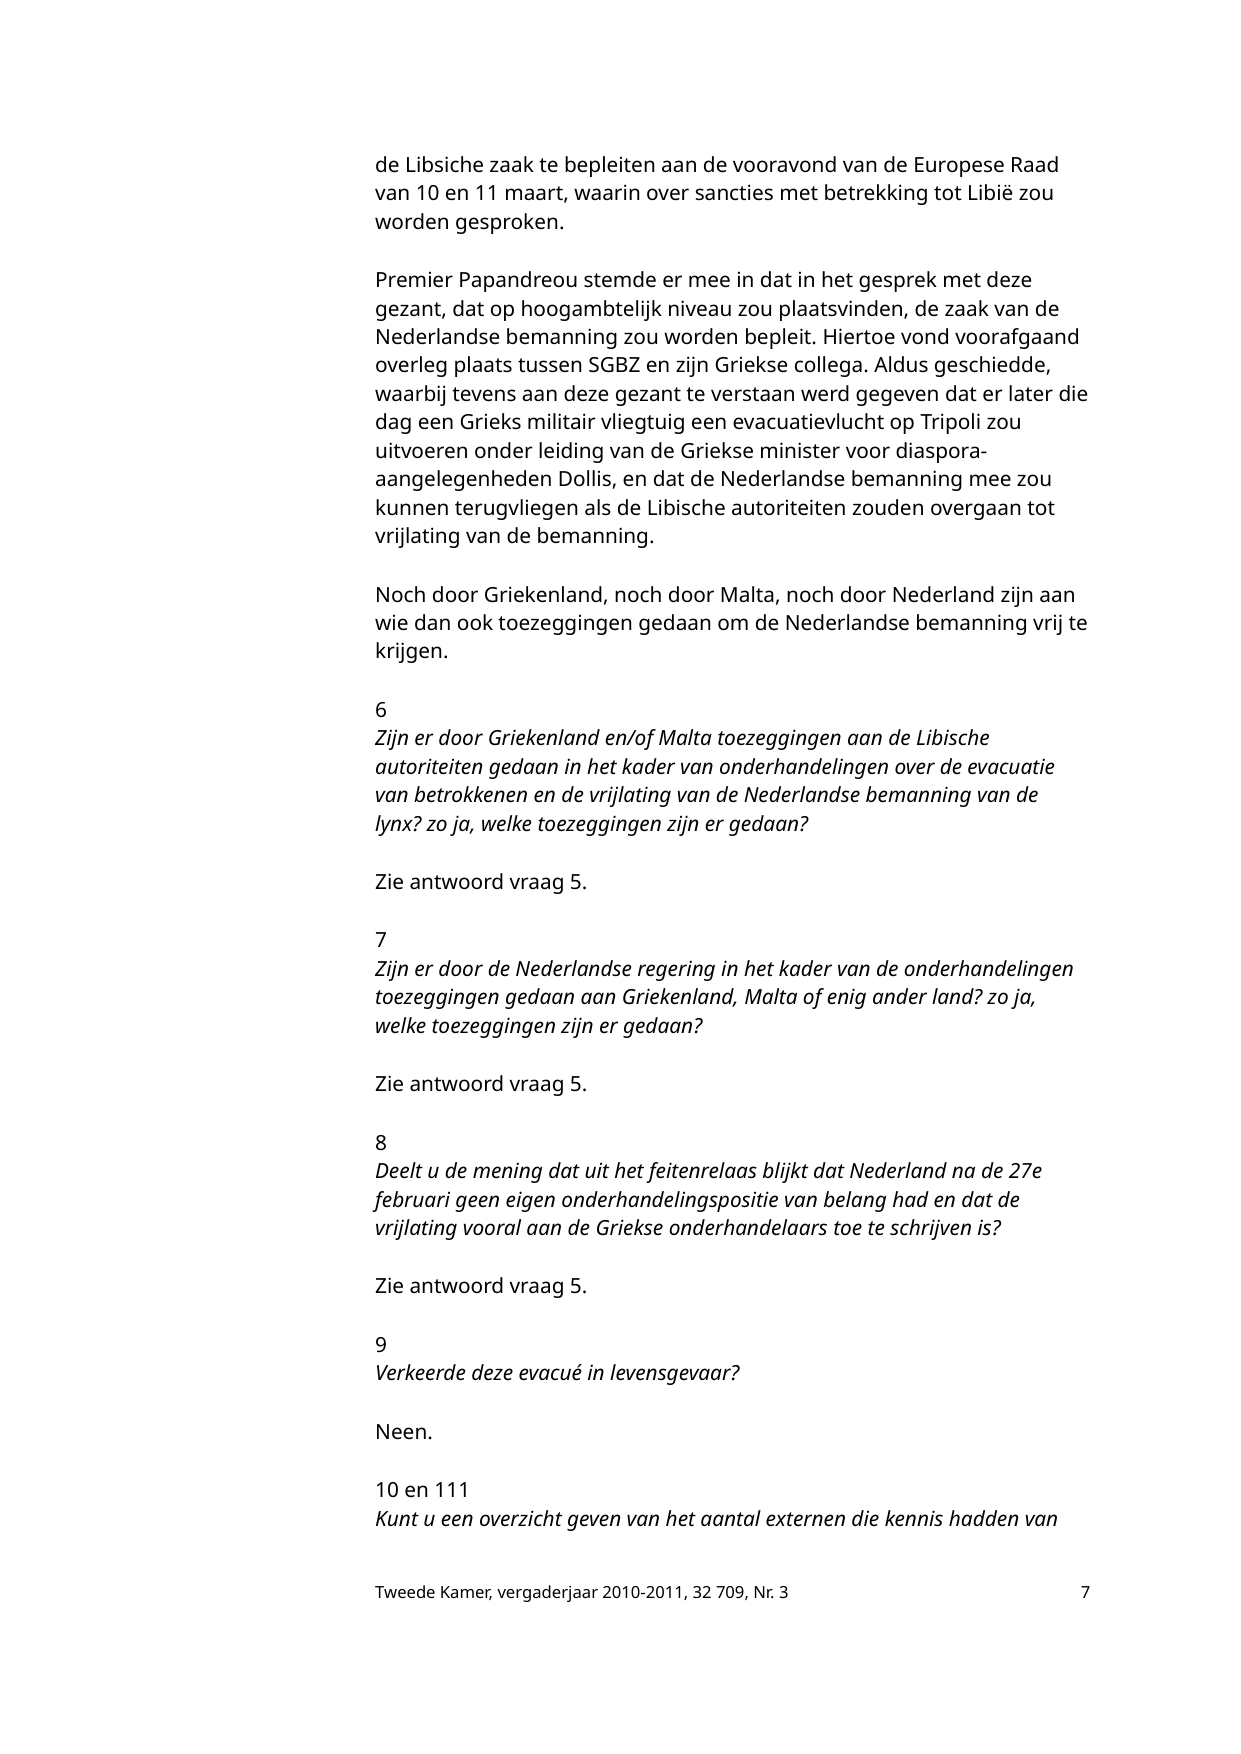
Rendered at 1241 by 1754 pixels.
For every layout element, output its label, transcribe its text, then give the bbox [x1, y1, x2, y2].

text Verkeerde deze evacué in levensgevaar? [375, 1358, 1090, 1387]
text Kunt u een overzicht geven van het aantal externen die kennis hadden van [375, 1504, 1090, 1532]
text de Libsiche zaak te bepleiten aan de vooravond van de Europese Raad van 10 en 11 maart, waarin over sancties met betrekking tot Libië zou worden gesproken. [375, 150, 1090, 235]
text Noch door Griekenland, noch door Malta, noch door Nederland zijn aan wie dan ook toezeggingen gedaan om de Nederlandse bemanning vrij te krijgen. [375, 580, 1090, 665]
text Zie antwoord vraag 5. [375, 867, 1090, 896]
text Zijn er door de Nederlandse regering in het kader van de onderhandelingen toezeggingen gedaan aan Griekenland, Malta of enig ander land? zo ja, welke toezeggingen zijn er gedaan? [375, 954, 1090, 1039]
text Zie antwoord vraag 5. [375, 1272, 1090, 1300]
text Zie antwoord vraag 5. [375, 1069, 1090, 1098]
text Deelt u de mening dat uit het feitenrelaas blijkt dat Nederland na de 27e februari geen eigen onderhandelingspositie van belang had en dat de vrijlating vooral aan de Griekse onderhandelaars toe te schrijven is? [375, 1156, 1090, 1242]
text Neen. [375, 1417, 1090, 1445]
text 9 [375, 1330, 1090, 1358]
text 7 [375, 926, 1090, 954]
text 10 en 111 [375, 1475, 1090, 1504]
text 6 [375, 695, 1090, 723]
text Premier Papandreou stemde er mee in dat in het gesprek met deze gezant, dat op hoogambtelijk niveau zou plaatsvinden, de zaak van de Nederlandse bemanning zou worden bepleit. Hiertoe vond voorafgaand overleg plaats tussen SGBZ en zijn Griekse collega. Aldus geschiedde, waarbij tevens aan deze gezant te verstaan werd gegeven dat er later die dag een Grieks militair vliegtuig een evacuatievlucht op Tripoli zou uitvoeren onder leiding van de Griekse minister voor diaspora-aangelegenheden Dollis, en dat de Nederlandse bemanning mee zou kunnen terugvliegen als de Libische autoriteiten zouden overgaan tot vrijlating van de bemanning. [375, 265, 1090, 550]
text 8 [375, 1128, 1090, 1156]
text Zijn er door Griekenland en/of Malta toezeggingen aan de Libische autoriteiten gedaan in het kader van onderhandelingen over de evacuatie van betrokkenen en de vrijlating van de Nederlandse bemanning van de lynx? zo ja, welke toezeggingen zijn er gedaan? [375, 723, 1090, 837]
